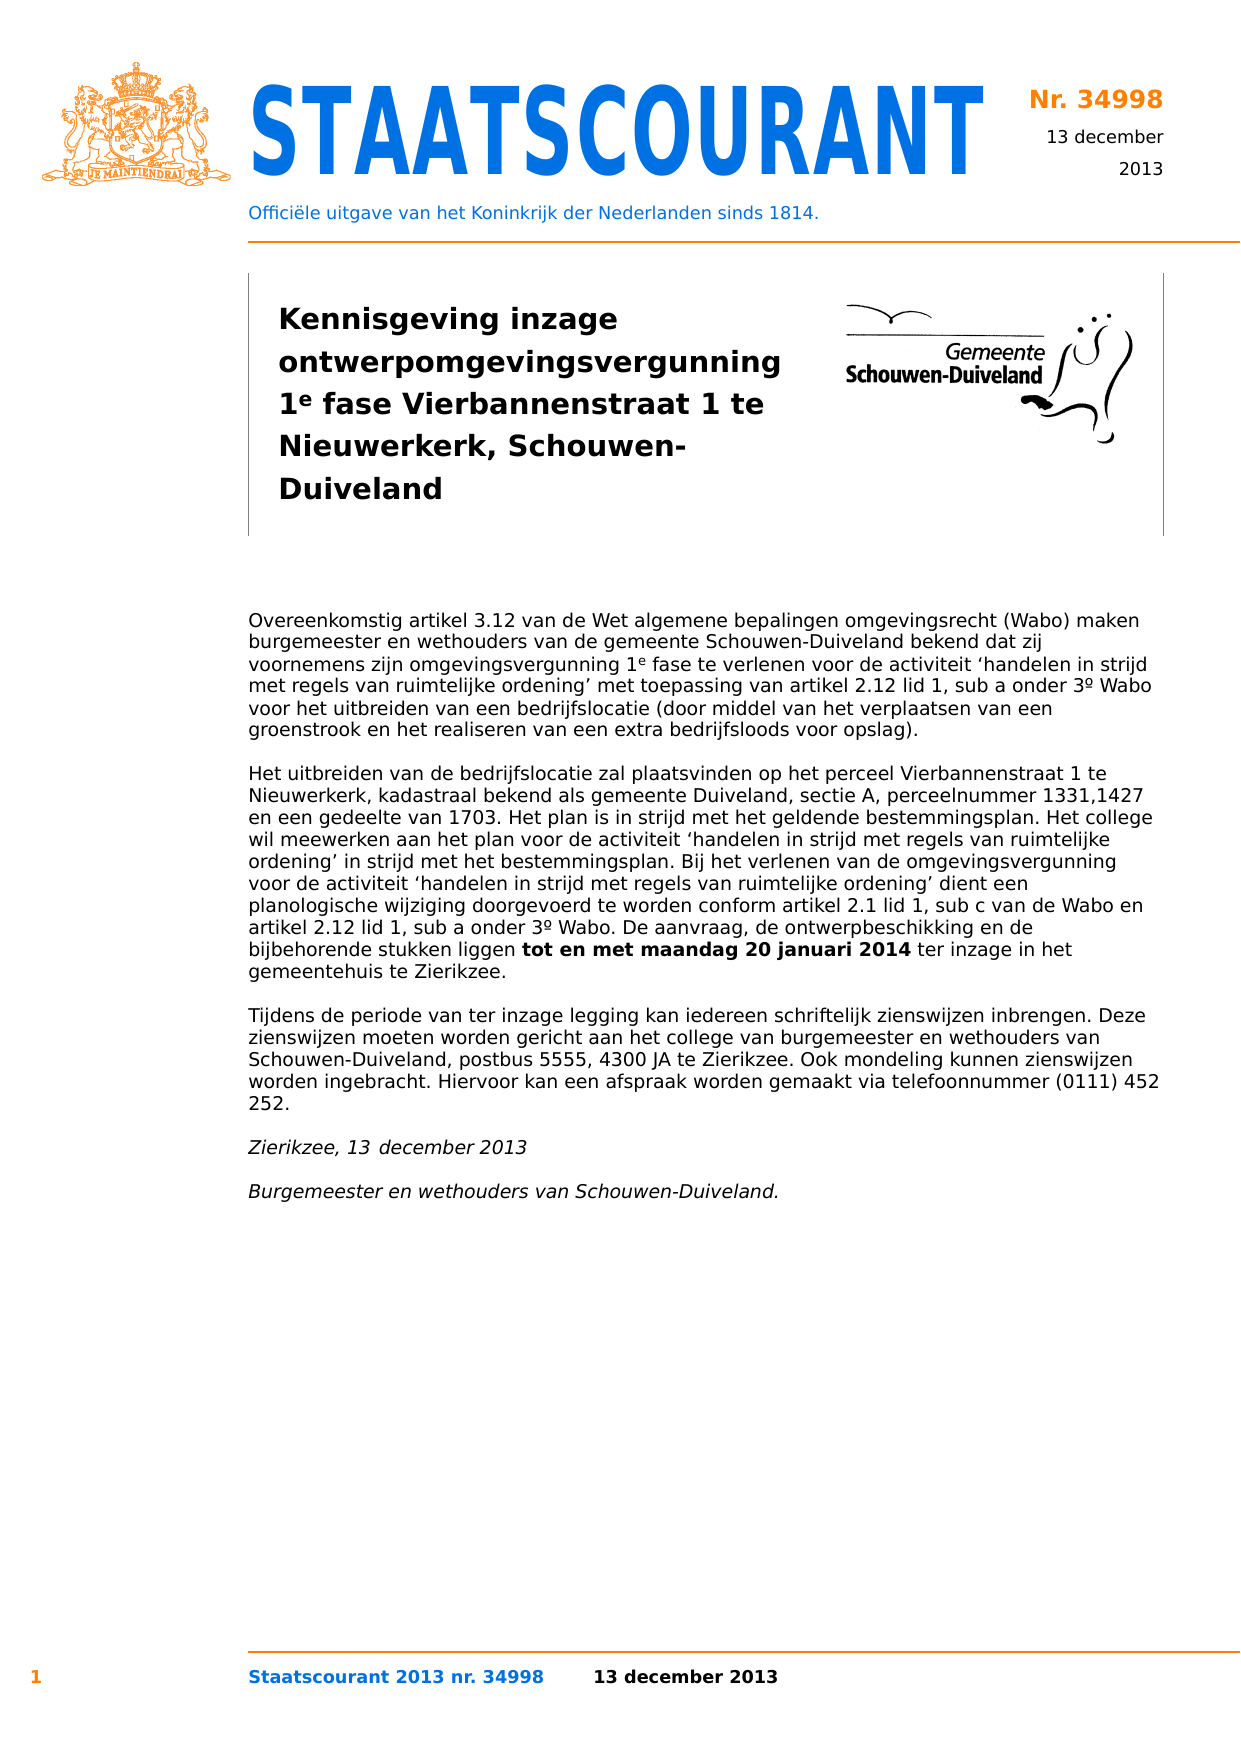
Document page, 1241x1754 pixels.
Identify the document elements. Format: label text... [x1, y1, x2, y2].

subtitle Kennisgeving inzage ontwerpomgevingsvergunning 1e fase Vierbannenstraat 1 te Nieuwerkerk, Schouwen-Duiveland [249, 273, 1163, 536]
table_header STAATSCOURANT [248, 62, 998, 203]
picture [844, 302, 1134, 445]
table_cell Officiële uitgave van het Koninkrijk der Nederlanden sinds 1814. [248, 203, 1240, 241]
text Overeenkomstig artikel 3.12 van de Wet algemene bepalingen omgevingsrecht (Wabo) maken burgemeester en wethouders van de gemeente Schouwen-Duiveland bekend dat zij voornemens zijn omgevingsvergunning 1e fase te verlenen voor de activiteit ‘handelen in strijd met regels van ruimtelijke ordening’ met toepassing van artikel 2.12 lid 1, sub a onder 3º Wabo voor het uitbreiden van een bedrijfslocatie (door middel van het verplaatsen van een groenstrook en het realiseren van een extra bedrijfsloods voor opslag). [248, 609, 1163, 741]
text Tijdens de periode van ter inzage legging kan iedereen schriftelijk zienswijzen inbrengen. Deze zienswijzen moeten worden gericht aan het college van burgemeester en wethouders van Schouwen-Duiveland, postbus 5555, 4300 JA te Zierikzee. Ook mondeling kunnen zienswijzen worden ingebracht. Hiervoor kan een afspraak worden gemaakt via telefoonnummer (0111) 452 252. [248, 1005, 1163, 1115]
picture [41, 62, 231, 186]
table_cell 2013 [998, 153, 1240, 203]
table_cell 13 december [998, 121, 1240, 153]
text Burgemeester en wethouders van Schouwen-Duiveland. [248, 1181, 1163, 1202]
text Zierikzee, 13 december 2013 [248, 1137, 1163, 1159]
table_header [25, 62, 248, 241]
text Het uitbreiden van de bedrijfslocatie zal plaatsvinden op het perceel Vierbannenstraat 1 te Nieuwerkerk, kadastraal bekend als gemeente Duiveland, sectie A, perceelnummer 1331,1427 en een gedeelte van 1703. Het plan is in strijd met het geldende bestemmingsplan. Het college wil meewerken aan het plan voor de activiteit ‘handelen in strijd met regels van ruimtelijke ordening’ in strijd met het bestemmingsplan. Bij het verlenen van de omgevingsvergunning voor de activiteit ‘handelen in strijd met regels van ruimtelijke ordening’ dient een planologische wijziging doorgevoerd te worden conform artikel 2.1 lid 1, sub c van de Wabo en artikel 2.12 lid 1, sub a onder 3º Wabo. De aanvraag, de ontwerpbeschikking en de bijbehorende stukken liggen tot en met maandag 20 januari 2014 ter inzage in het gemeentehuis te Zierikzee. [248, 763, 1163, 983]
table_header Nr. 34998 [998, 62, 1240, 121]
